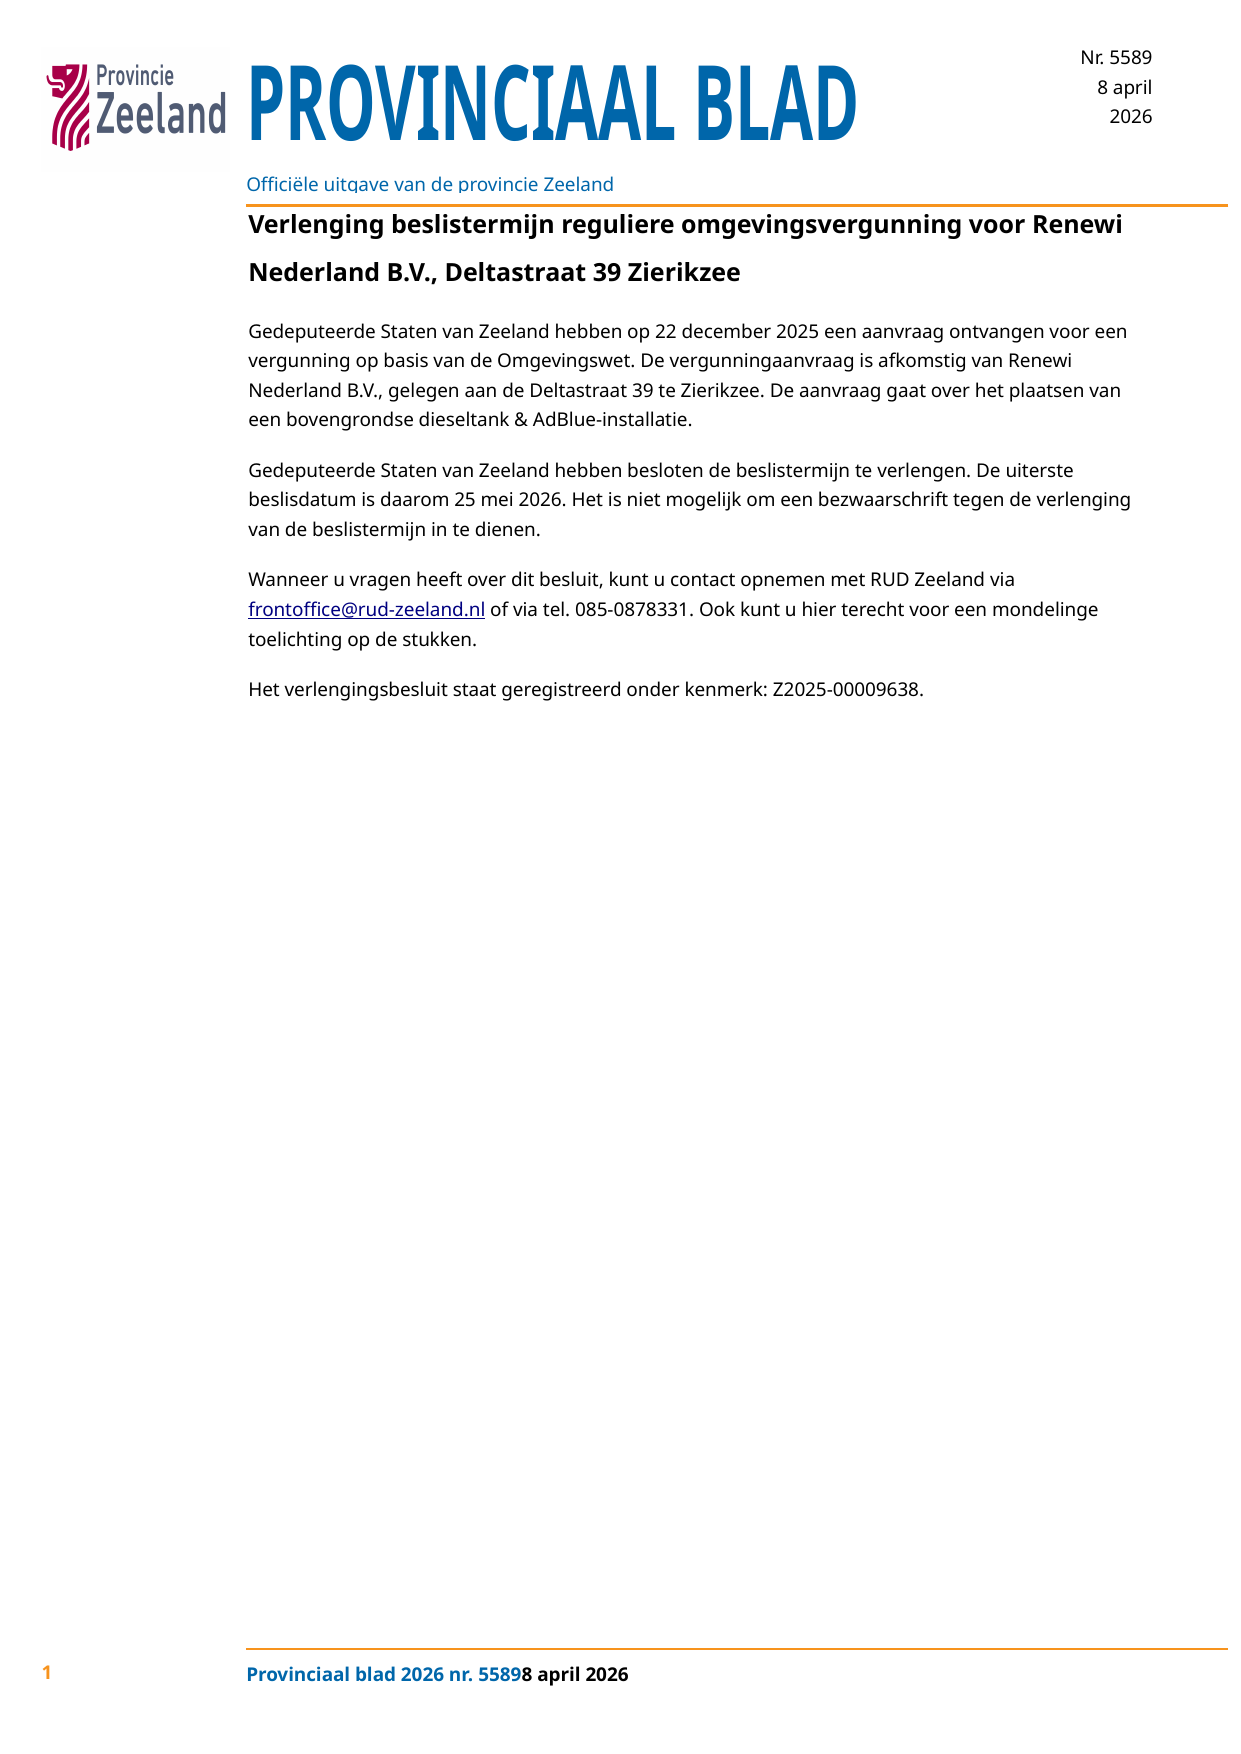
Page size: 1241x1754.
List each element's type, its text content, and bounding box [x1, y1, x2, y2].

text Gedeputeerde Staten van Zeeland hebben besloten de beslistermijn te verlengen. De uiterste beslisdatum is daarom 25 mei 2026. Het is niet mogelijk om een bezwaarschrift tegen de verlenging van de beslistermijn in te dienen. [248, 457, 1152, 542]
picture [41, 47, 231, 172]
text Gedeputeerde Staten van Zeeland hebben op 22 december 2025 een aanvraag ontvangen voor een vergunning op basis van de Omgevingswet. De vergunningaanvraag is afkomstig van Renewi Nederland B.V., gelegen aan de Deltastraat 39 te Zierikzee. De aanvraag gaat over het plaatsen van een bovengrondse dieseltank & AdBlue-installatie. [248, 318, 1152, 432]
text Het verlengingsbesluit staat geregistreerd onder kenmerk: Z2025-00009638. [248, 676, 1152, 702]
text Wanneer u vragen heeft over dit besluit, kunt u contact opnemen met RUD Zeeland via frontoffice@rud-zeeland.nl of via tel. 085-0878331. Ook kunt u hier terecht voor een mondelinge toelichting op de stukken. [248, 567, 1152, 652]
text Verlenging beslistermijn reguliere omgevingsvergunning voor Renewi Nederland B.V., Deltastraat 39 Zierikzee [248, 207, 1152, 288]
